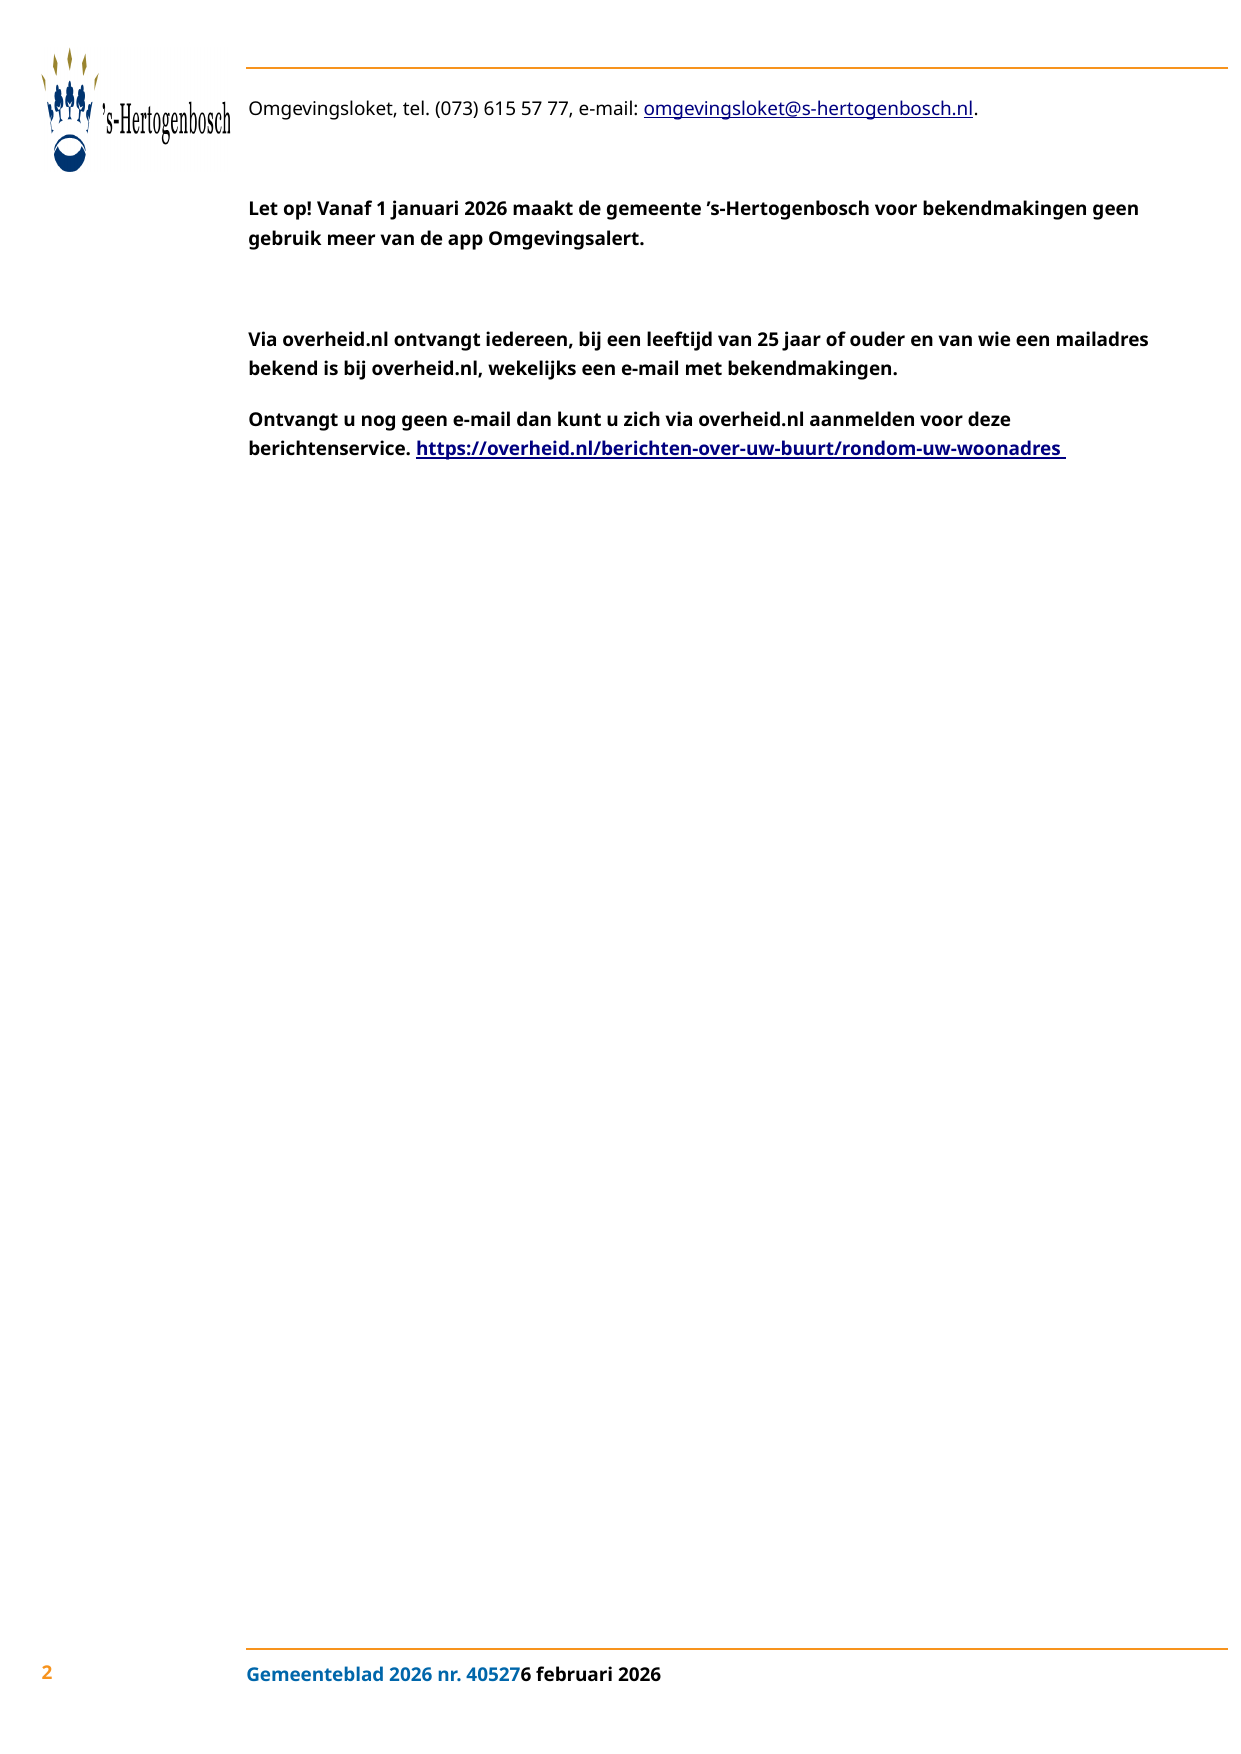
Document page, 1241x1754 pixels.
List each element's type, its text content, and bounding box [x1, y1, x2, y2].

text Ontvangt u nog geen e-mail dan kunt u zich via overheid.nl aanmelden voor deze berichtenservice. https://overheid.nl/berichten-over-uw-buurt/rondom-uw-woonadres [248, 406, 1152, 461]
text Omgevingsloket, tel. (073) 615 57 77, e-mail: omgevingsloket@s-hertogenbosch.nl. [248, 95, 1152, 121]
text Let op! Vanaf 1 januari 2026 maakt de gemeente ’s-Hertogenbosch voor bekendmakingen geen gebruik meer van de app Omgevingsalert. [248, 196, 1152, 251]
text Via overheid.nl ontvangt iedereen, bij een leeftijd van 25 jaar of ouder en van wie een mailadres bekend is bij overheid.nl, wekelijks een e-mail met bekendmakingen. [248, 326, 1152, 381]
picture [41, 47, 231, 172]
